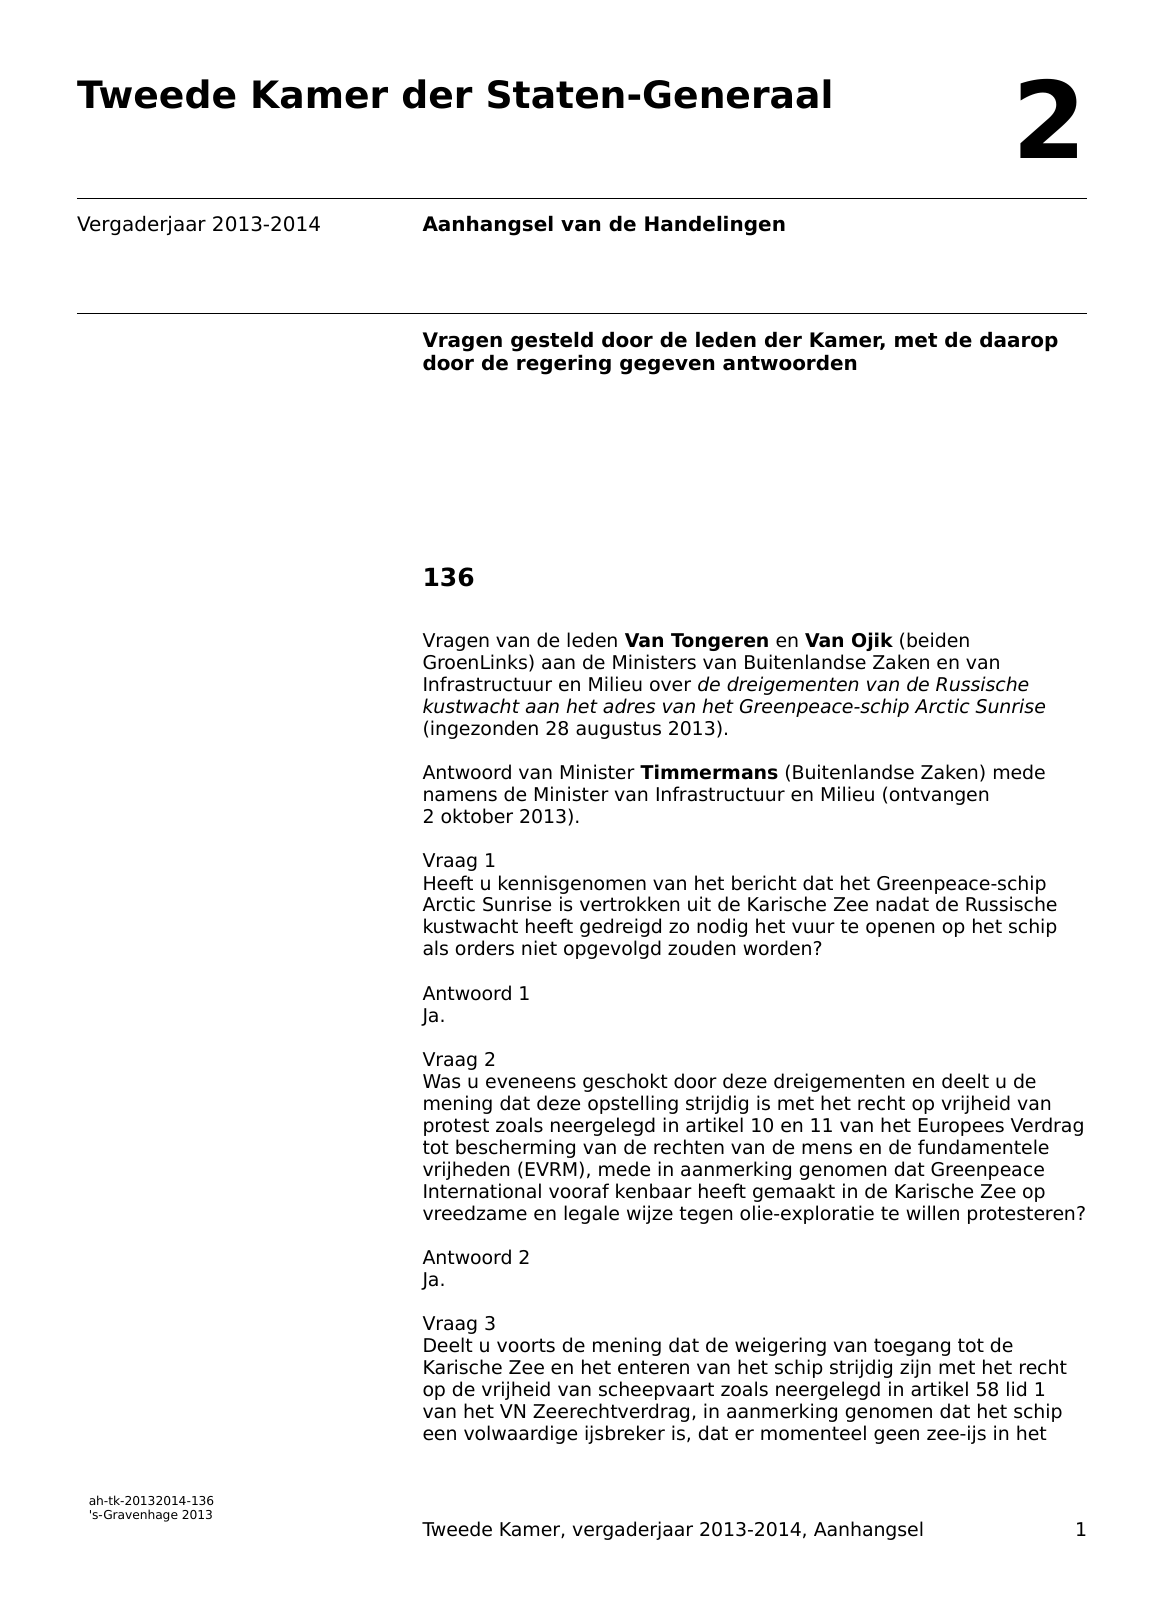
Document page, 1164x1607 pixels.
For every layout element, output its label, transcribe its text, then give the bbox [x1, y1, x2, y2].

text 's-Gravenhage 2013 [88, 1508, 323, 1522]
text Vraag 2 [422, 1049, 1087, 1071]
table_header Tweede Kamer der Staten-Generaal [77, 59, 886, 198]
text Heeft u kennisgenomen van het bericht dat het Greenpeace-schip Arctic Sunrise is vertrokken uit de Karische Zee nadat de Russische kustwacht heeft gedreigd zo nodig het vuur te openen op het schip als orders niet opgevolgd zouden worden? [422, 872, 1087, 960]
text Vraag 3 [422, 1313, 1087, 1335]
text Was u eveneens geschokt door deze dreigementen en deelt u de mening dat deze opstelling strijdig is met het recht op vrijheid van protest zoals neergelegd in artikel 10 en 11 van het Europees Verdrag tot bescherming van de rechten van de mens en de fundamentele vrijheden (EVRM), mede in aanmerking genomen dat Greenpeace International vooraf kenbaar heeft gemaakt in de Karische Zee op vreedzame en legale wijze tegen olie-exploratie te willen protesteren? [422, 1071, 1087, 1224]
table_cell [77, 314, 422, 375]
text Antwoord 2 [422, 1247, 1087, 1269]
text ah-tk-20132014-136 [88, 1494, 323, 1508]
table_cell Vragen gesteld door de leden der Kamer, met de daarop door de regering gegeven antwoorden [422, 314, 1087, 375]
text Deelt u voorts de mening dat de weigering van toegang tot de Karische Zee en het enteren van het schip strijdig zijn met het recht op de vrijheid van scheepvaart zoals neergelegd in artikel 58 lid 1 van het VN Zeerechtverdrag, in aanmerking genomen dat het schip een volwaardige ijsbreker is, dat er momenteel geen zee-ijs in het [422, 1335, 1087, 1445]
text Ja. [422, 1269, 1087, 1291]
table_cell Aanhangsel van de Handelingen [422, 199, 1087, 313]
text Antwoord van Minister Timmermans (Buitenlandse Zaken) mede namens de Minister van Infrastructuur en Milieu (ontvangen 2 oktober 2013). [422, 762, 1087, 828]
text Vraag 1 [422, 850, 1087, 872]
table_cell Vergaderjaar 2013-2014 [77, 199, 422, 313]
text Vragen van de leden Van Tongeren en Van Ojik (beiden GroenLinks) aan de Ministers van Buitenlandse Zaken en van Infrastructuur en Milieu over de dreigementen van de Russische kustwacht aan het adres van het Greenpeace-schip Arctic Sunrise (ingezonden 28 augustus 2013). [422, 630, 1087, 740]
text 136 [422, 563, 1087, 592]
text Antwoord 1 [422, 982, 1087, 1004]
table_header 2 [886, 59, 1087, 198]
text Ja. [422, 1004, 1087, 1026]
